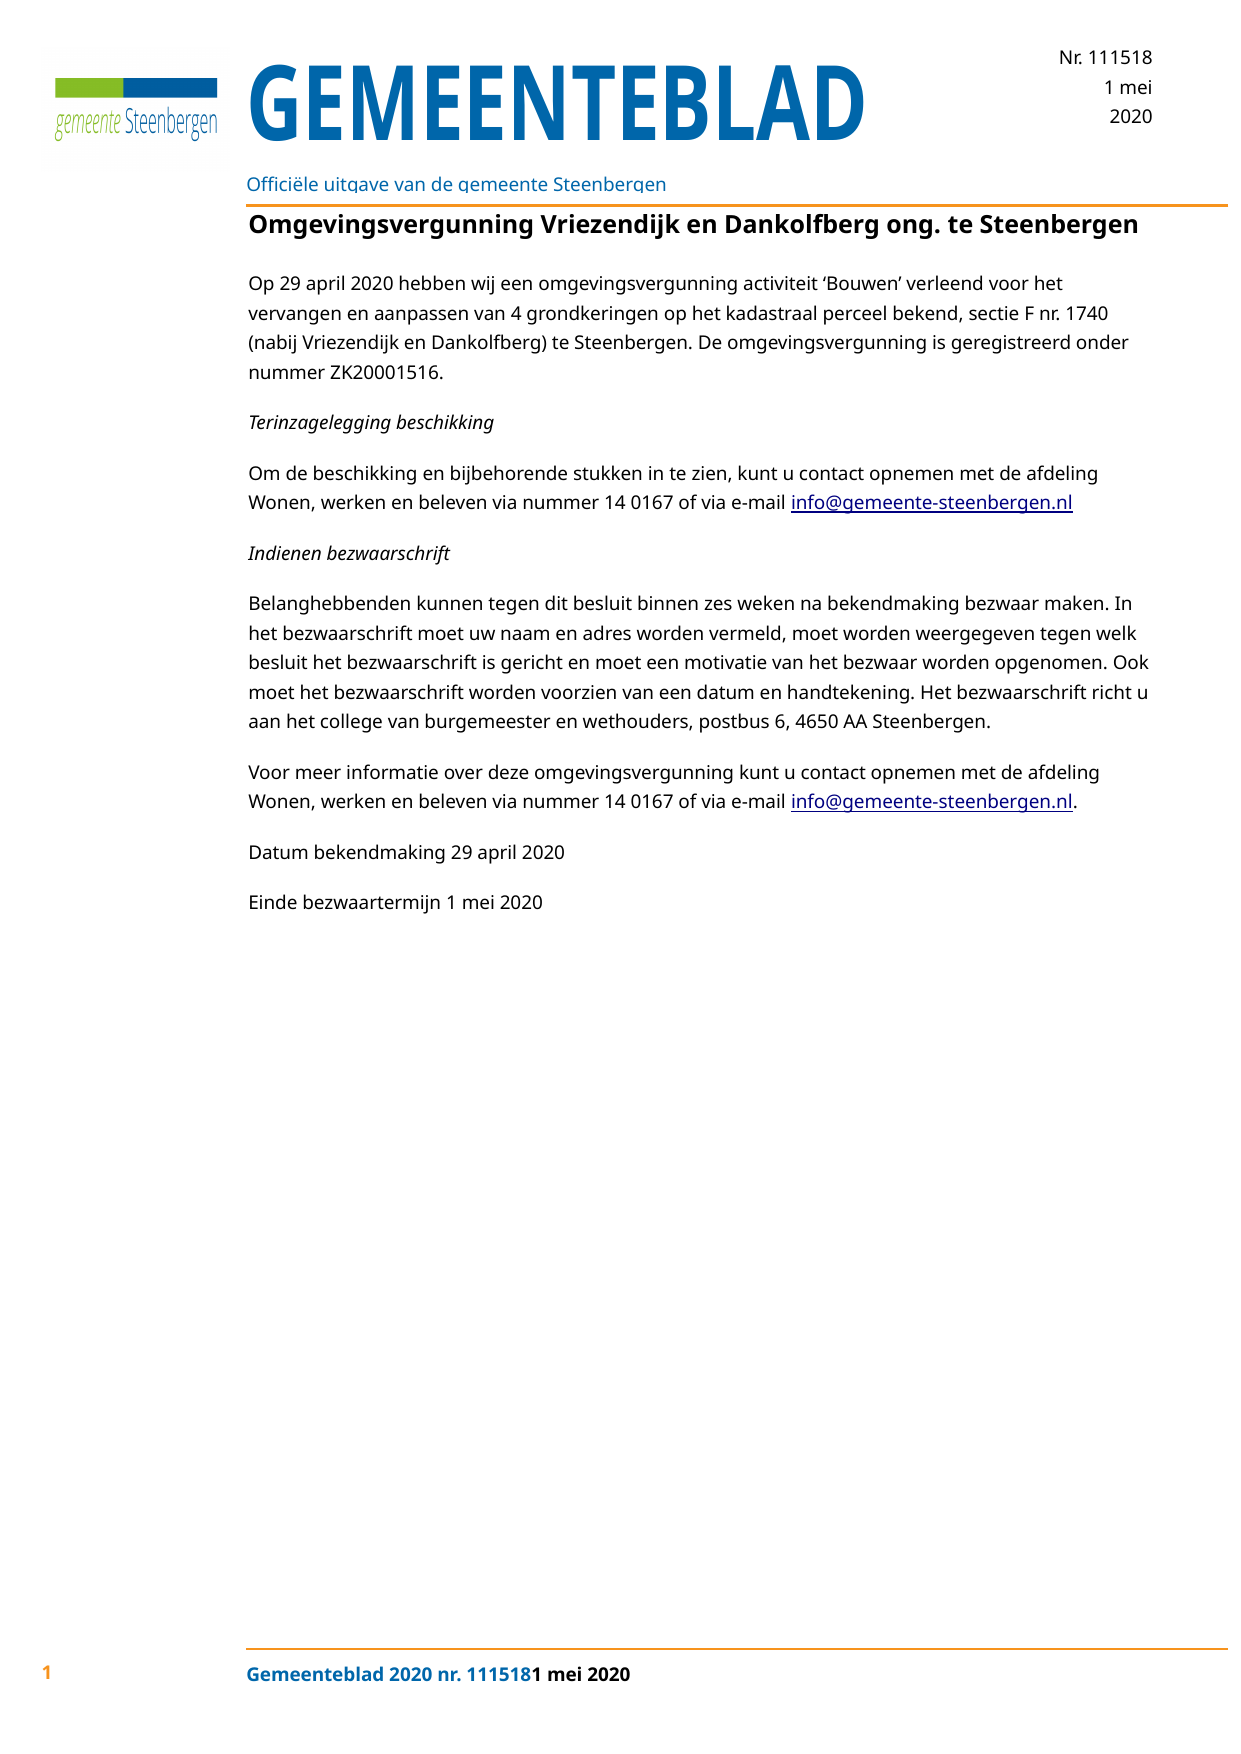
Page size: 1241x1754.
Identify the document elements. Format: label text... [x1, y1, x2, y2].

text Terinzagelegging beschikking [248, 409, 1152, 435]
text Op 29 april 2020 hebben wij een omgevingsvergunning activiteit ‘Bouwen’ verleend voor het vervangen en aanpassen van 4 grondkeringen op het kadastraal perceel bekend, sectie F nr. 1740 (nabij Vriezendijk en Dankolfberg) te Steenbergen. De omgevingsvergunning is geregistreerd onder nummer ZK20001516. [248, 270, 1152, 385]
text Voor meer informatie over deze omgevingsvergunning kunt u contact opnemen met de afdeling Wonen, werken en beleven via nummer 14 0167 of via e-mail info@gemeente-steenbergen.nl. [248, 759, 1152, 814]
text Indienen bezwaarschrift [248, 540, 1152, 566]
text Omgevingsvergunning Vriezendijk en Dankolfberg ong. te Steenbergen [248, 207, 1152, 241]
text Datum bekendmaking 29 april 2020 [248, 839, 1152, 865]
text Belanghebbenden kunnen tegen dit besluit binnen zes weken na bekendmaking bezwaar maken. In het bezwaarschrift moet uw naam en adres worden vermeld, moet worden weergegeven tegen welk besluit het bezwaarschrift is gericht en moet een motivatie van het bezwaar worden opgenomen. Ook moet het bezwaarschrift worden voorzien van een datum en handtekening. Het bezwaarschrift richt u aan het college van burgemeester en wethouders, postbus 6, 4650 AA Steenbergen. [248, 590, 1152, 734]
picture [41, 47, 231, 172]
text Om de beschikking en bijbehorende stukken in te zien, kunt u contact opnemen met de afdeling Wonen, werken en beleven via nummer 14 0167 of via e-mail info@gemeente-steenbergen.nl [248, 460, 1152, 515]
text Einde bezwaartermijn 1 mei 2020 [248, 889, 1152, 915]
